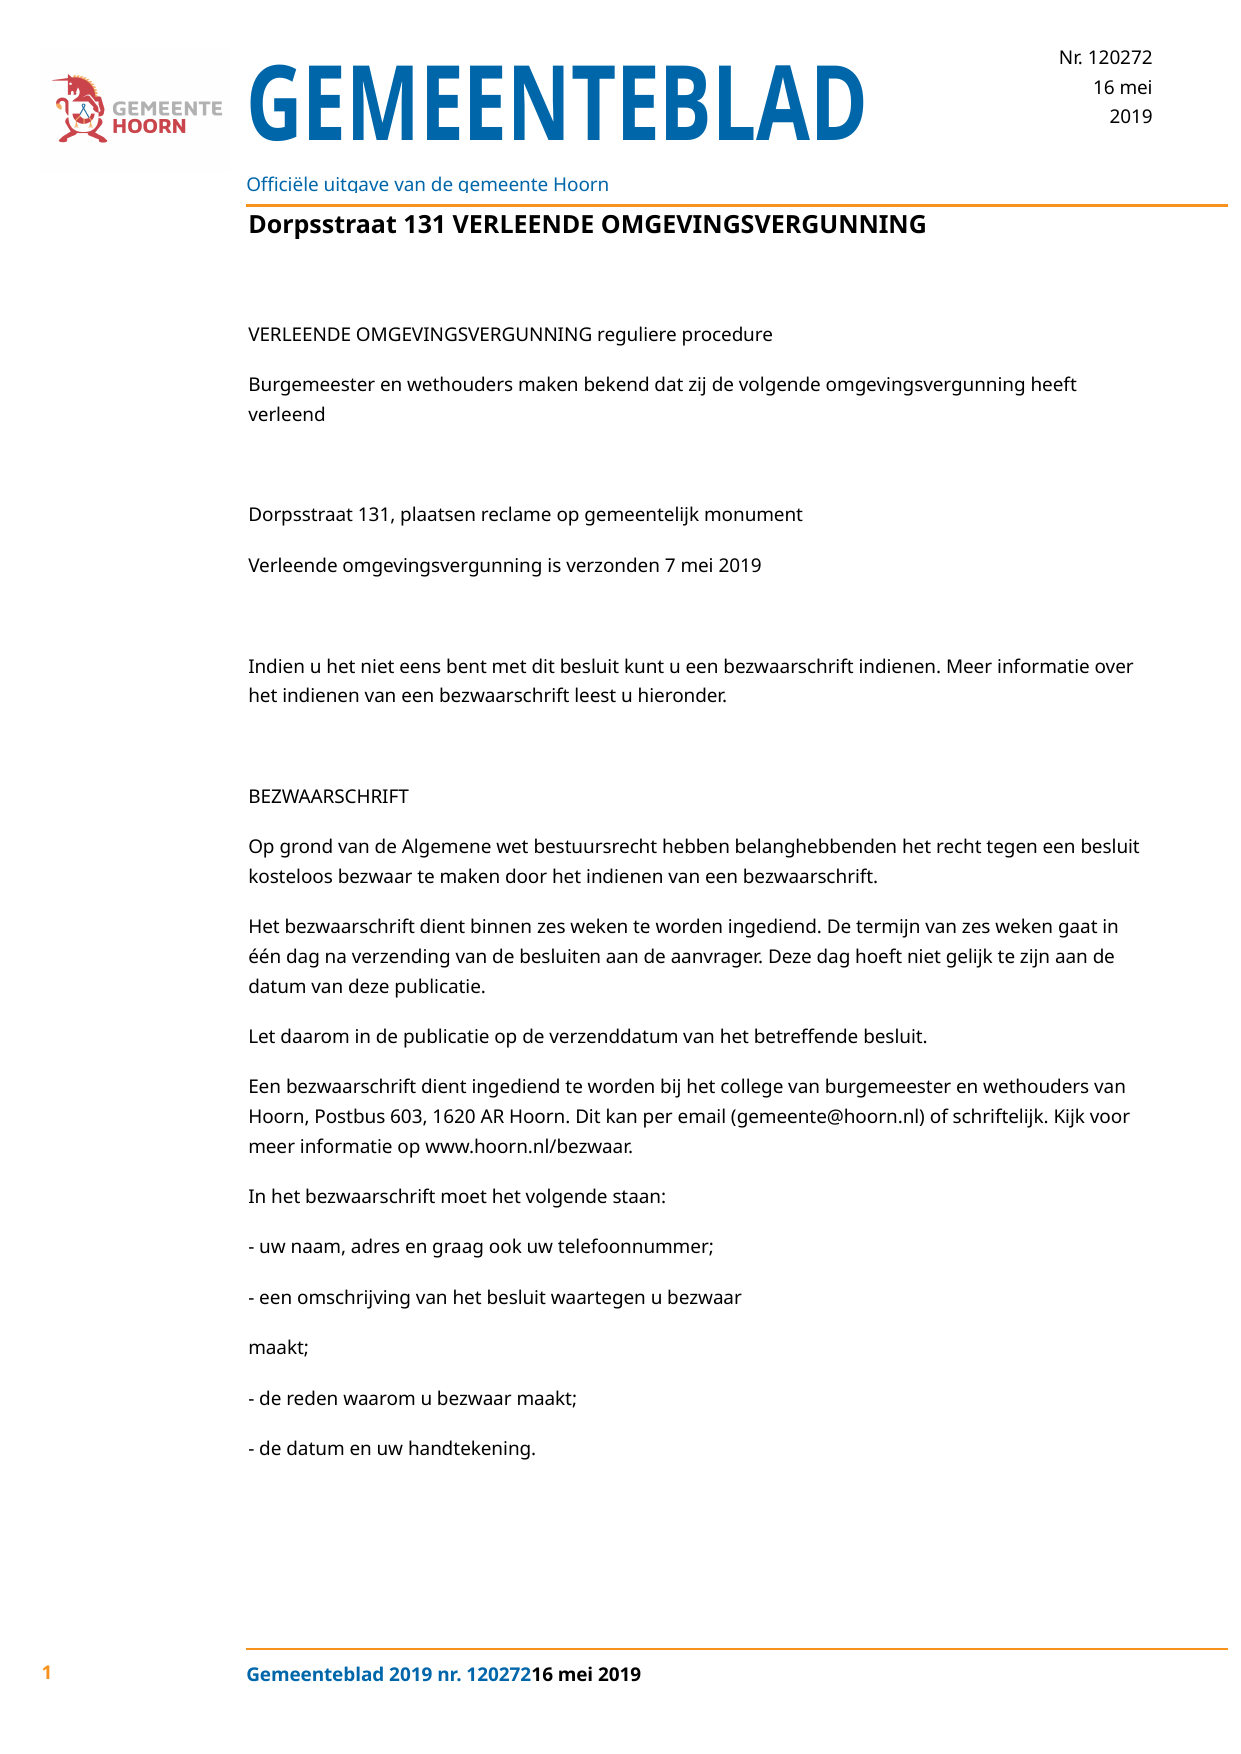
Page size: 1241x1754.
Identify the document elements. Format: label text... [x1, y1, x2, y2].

text Indien u het niet eens bent met dit besluit kunt u een bezwaarschrift indienen. Meer informatie over het indienen van een bezwaarschrift leest u hieronder. [248, 653, 1152, 708]
text maakt; [248, 1334, 1152, 1360]
text VERLEENDE OMGEVINGSVERGUNNING reguliere procedure [248, 321, 1152, 346]
picture [41, 47, 231, 172]
text Het bezwaarschrift dient binnen zes weken te worden ingediend. De termijn van zes weken gaat in één dag na verzending van de besluiten aan de aanvrager. Deze dag hoeft niet gelijk te zijn aan de datum van deze publicatie. [248, 914, 1152, 998]
text Dorpsstraat 131 VERLEENDE OMGEVINGSVERGUNNING [248, 207, 1152, 241]
text Let daarom in de publicatie op de verzenddatum van het betreffende besluit. [248, 1023, 1152, 1049]
text - uw naam, adres en graag ook uw telefoonnummer; [248, 1234, 1152, 1259]
text Op grond van de Algemene wet bestuursrecht hebben belanghebbenden het recht tegen een besluit kosteloos bezwaar te maken door het indienen van een bezwaarschrift. [248, 834, 1152, 889]
text Burgemeester en wethouders maken bekend dat zij de volgende omgevingsvergunning heeft verleend [248, 371, 1152, 426]
text Dorpsstraat 131, plaatsen reclame op gemeentelijk monument [248, 502, 1152, 527]
text Verleende omgevingsvergunning is verzonden 7 mei 2019 [248, 552, 1152, 578]
text BEZWAARSCHRIFT [248, 783, 1152, 809]
text - de reden waarom u bezwaar maakt; [248, 1385, 1152, 1411]
text In het bezwaarschrift moet het volgende staan: [248, 1183, 1152, 1209]
text Een bezwaarschrift dient ingediend te worden bij het college van burgemeester en wethouders van Hoorn, Postbus 603, 1620 AR Hoorn. Dit kan per email (gemeente@hoorn.nl) of schriftelijk. Kijk voor meer informatie op www.hoorn.nl/bezwaar. [248, 1074, 1152, 1158]
text - een omschrijving van het besluit waartegen u bezwaar [248, 1284, 1152, 1310]
text - de datum en uw handtekening. [248, 1435, 1152, 1461]
